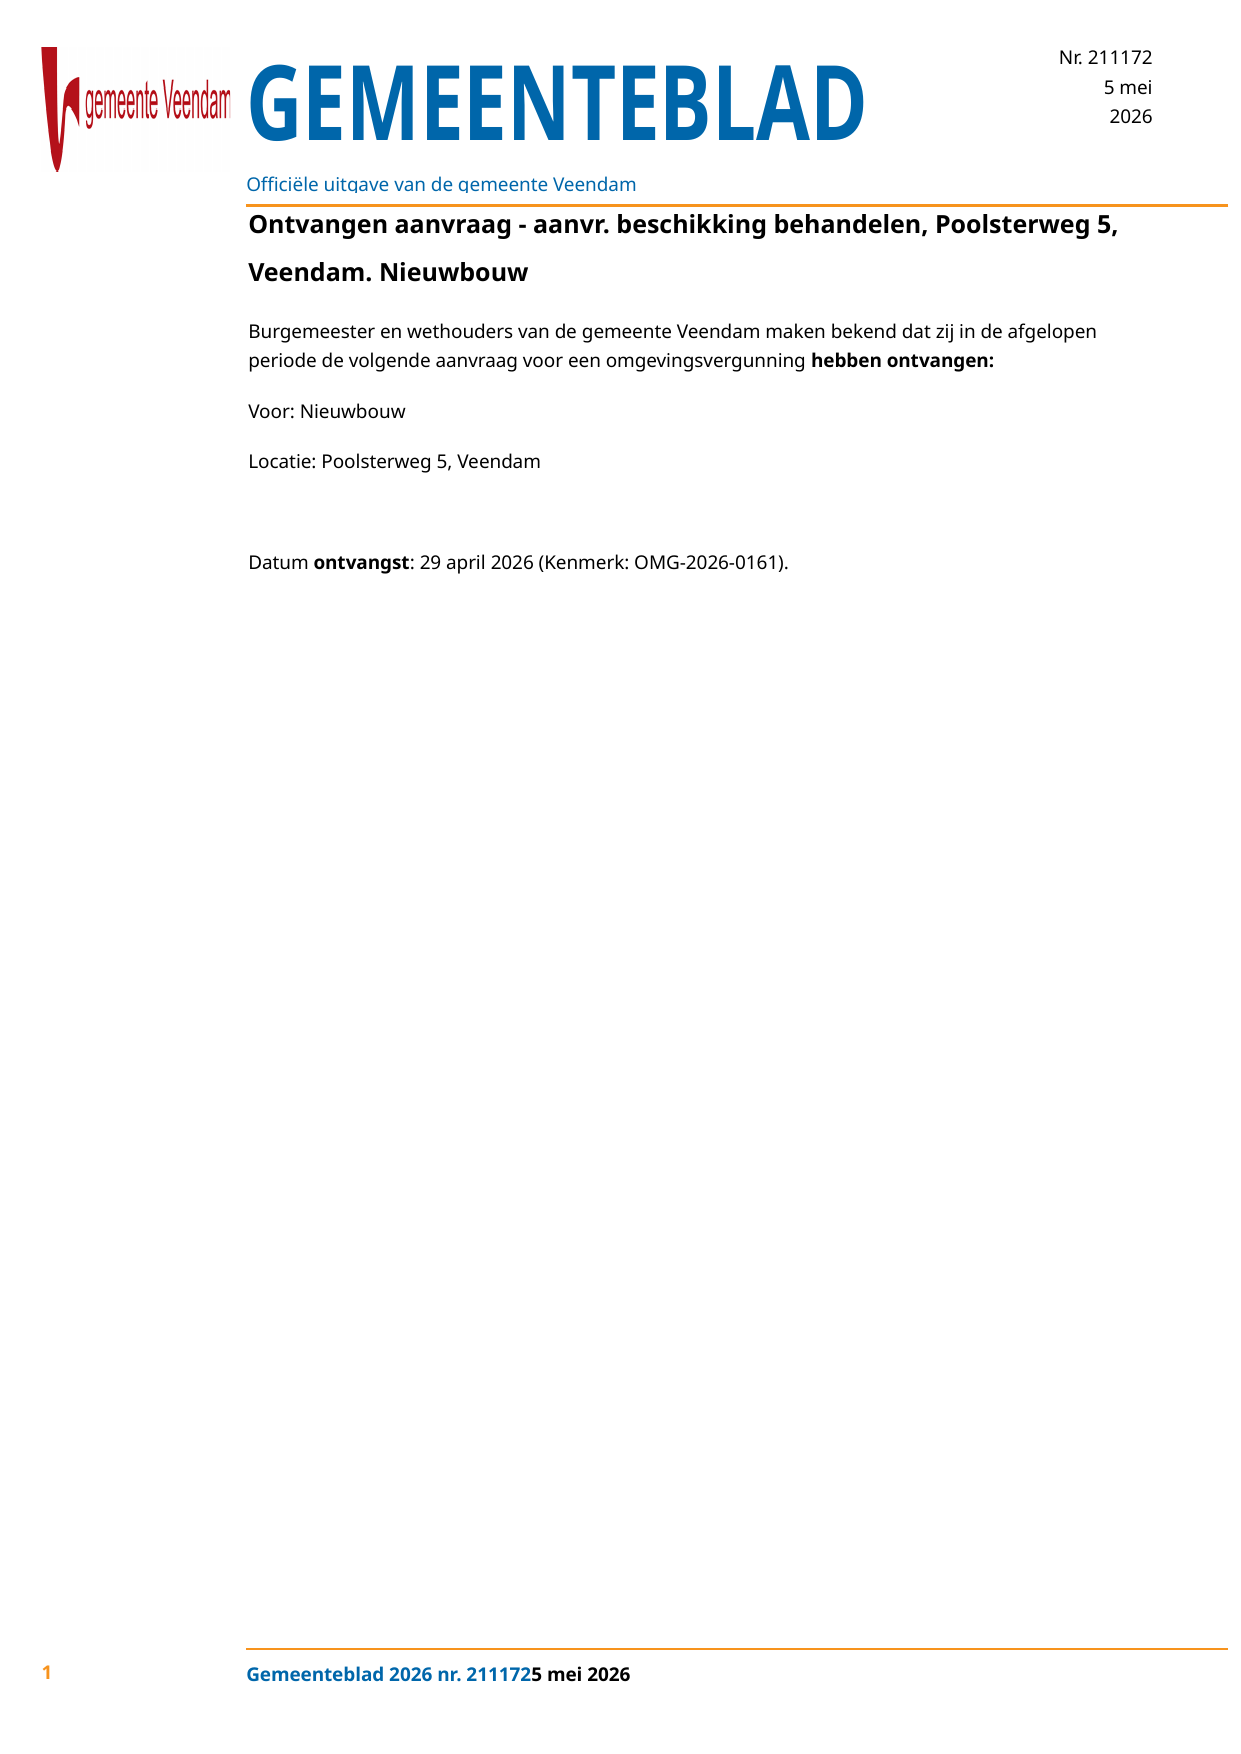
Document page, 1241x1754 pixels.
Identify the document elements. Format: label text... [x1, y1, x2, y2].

text Ontvangen aanvraag - aanvr. beschikking behandelen, Poolsterweg 5, Veendam. Nieuwbouw [248, 207, 1152, 288]
text Burgemeester en wethouders van de gemeente Veendam maken bekend dat zij in de afgelopen periode de volgende aanvraag voor een omgevingsvergunning hebben ontvangen: [248, 318, 1152, 373]
picture [41, 47, 231, 172]
text Voor: Nieuwbouw [248, 398, 1152, 424]
text Datum ontvangst: 29 april 2026 (Kenmerk: OMG-2026-0161). [248, 549, 1152, 575]
text Locatie: Poolsterweg 5, Veendam [248, 448, 1152, 474]
